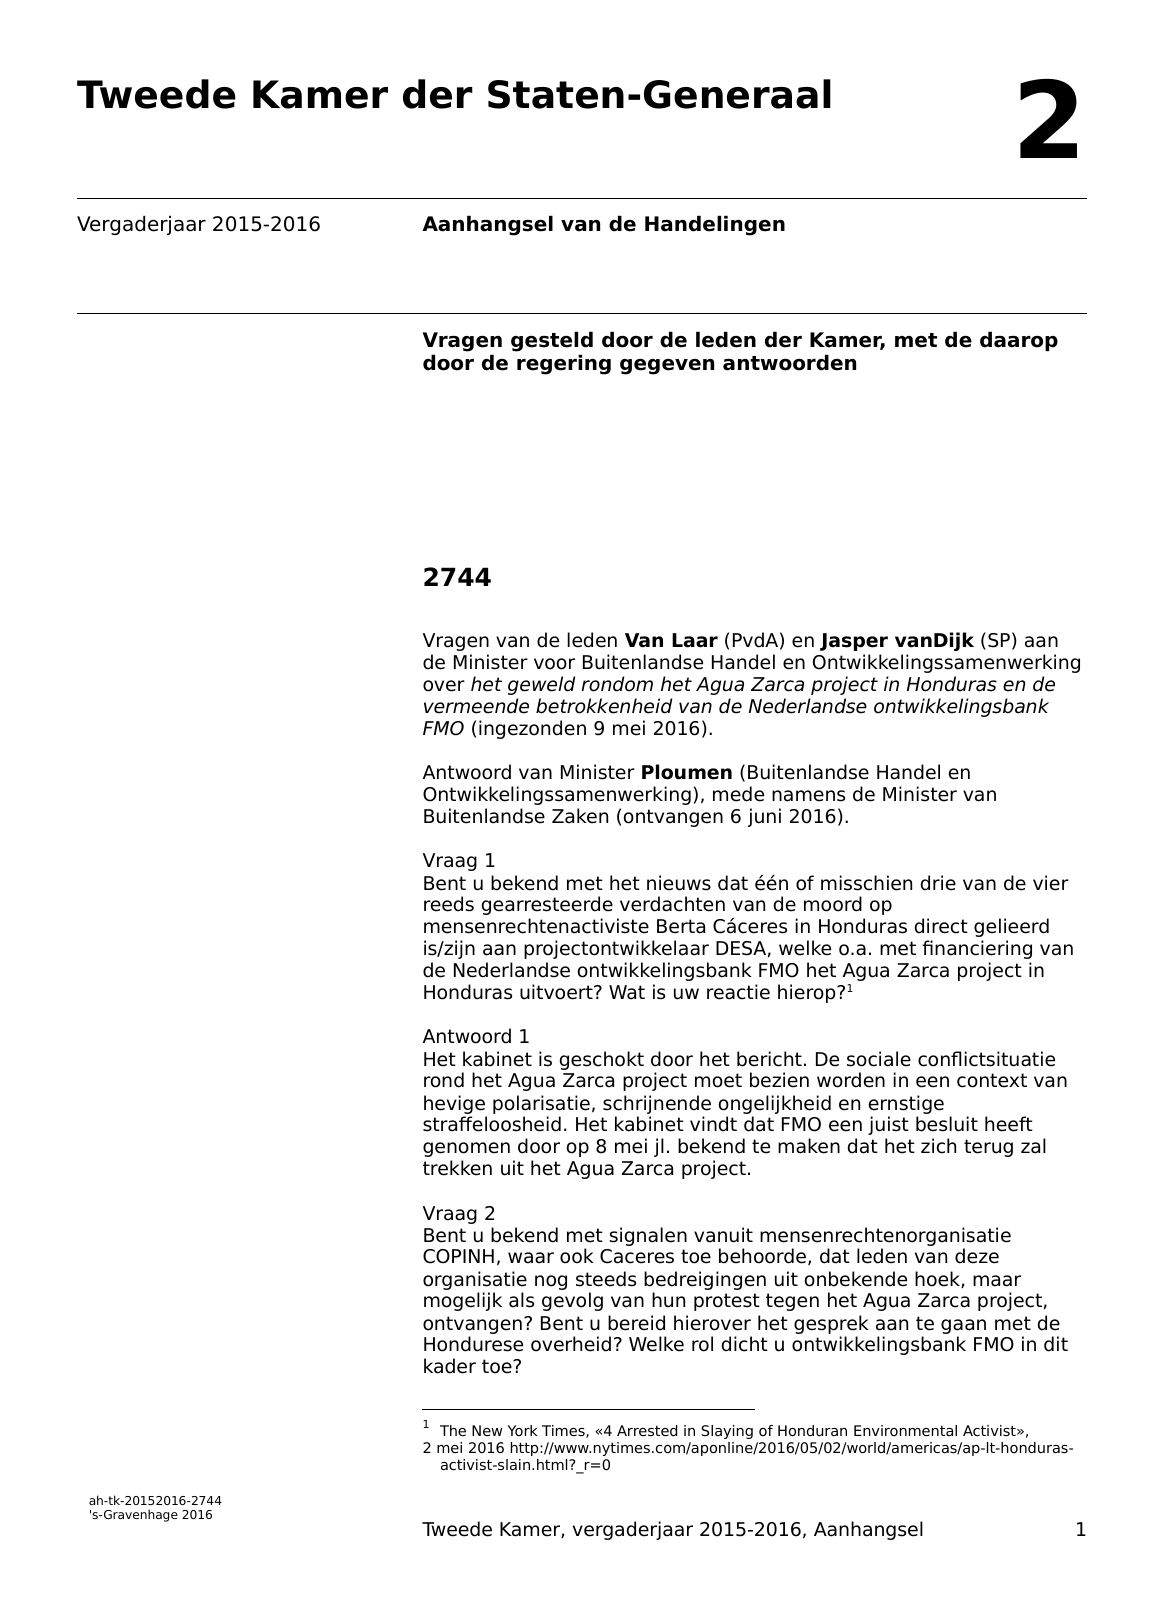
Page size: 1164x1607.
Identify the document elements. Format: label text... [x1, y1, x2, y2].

text Antwoord 1 [422, 1026, 1087, 1048]
text ah-tk-20152016-2744 [88, 1494, 323, 1508]
text Vraag 2 [422, 1202, 1087, 1224]
text 2 mei 2016 http://www.nytimes.com/aponline/2016/05/02/world/americas/ap-lt-honduras-activist-slain.html?_r=0 [422, 1441, 1087, 1474]
text Vraag 1 [422, 850, 1087, 872]
table_cell Vragen gesteld door de leden der Kamer, met de daarop door de regering gegeven antwoorden [422, 314, 1087, 375]
text 2744 [422, 563, 1087, 592]
text Bent u bekend met het nieuws dat één of misschien drie van de vier reeds gearresteerde verdachten van de moord op mensenrechtenactiviste Berta Cáceres in Honduras direct gelieerd is/zijn aan projectontwikkelaar DESA, welke o.a. met financiering van de Nederlandse ontwikkelingsbank FMO het Agua Zarca project in Honduras uitvoert? Wat is uw reactie hierop? [422, 872, 1087, 1004]
text Bent u bekend met signalen vanuit mensenrechtenorganisatie COPINH, waar ook Caceres toe behoorde, dat leden van deze organisatie nog steeds bedreigingen uit onbekende hoek, maar mogelijk als gevolg van hun protest tegen het Agua Zarca project, ontvangen? Bent u bereid hierover het gesprek aan te gaan met de Hondurese overheid? Welke rol dicht u ontwikkelingsbank FMO in dit kader toe? [422, 1224, 1087, 1378]
text Het kabinet is geschokt door het bericht. De sociale conflictsituatie rond het Agua Zarca project moet bezien worden in een context van hevige polarisatie, schrijnende ongelijkheid en ernstige straffeloosheid. Het kabinet vindt dat FMO een juist besluit heeft genomen door op 8 mei jl. bekend te maken dat het zich terug zal trekken uit het Agua Zarca project. [422, 1048, 1087, 1180]
table_header 2 [886, 59, 1087, 198]
table_header Tweede Kamer der Staten-Generaal [77, 59, 886, 198]
table_cell Vergaderjaar 2015-2016 [77, 199, 422, 313]
text Antwoord van Minister Ploumen (Buitenlandse Handel en Ontwikkelingssamenwerking), mede namens de Minister van Buitenlandse Zaken (ontvangen 6 juni 2016). [422, 762, 1087, 828]
text The New York Times, «4 Arrested in Slaying of Honduran Environmental Activist», [422, 1418, 1087, 1441]
table_cell [77, 314, 422, 375]
text 's-Gravenhage 2016 [88, 1508, 323, 1522]
text Vragen van de leden Van Laar (PvdA) en Jasper vanDijk (SP) aan de Minister voor Buitenlandse Handel en Ontwikkelingssamenwerking over het geweld rondom het Agua Zarca project in Honduras en de vermeende betrokkenheid van de Nederlandse ontwikkelingsbank FMO (ingezonden 9 mei 2016). [422, 630, 1087, 740]
table_cell Aanhangsel van de Handelingen [422, 199, 1087, 313]
